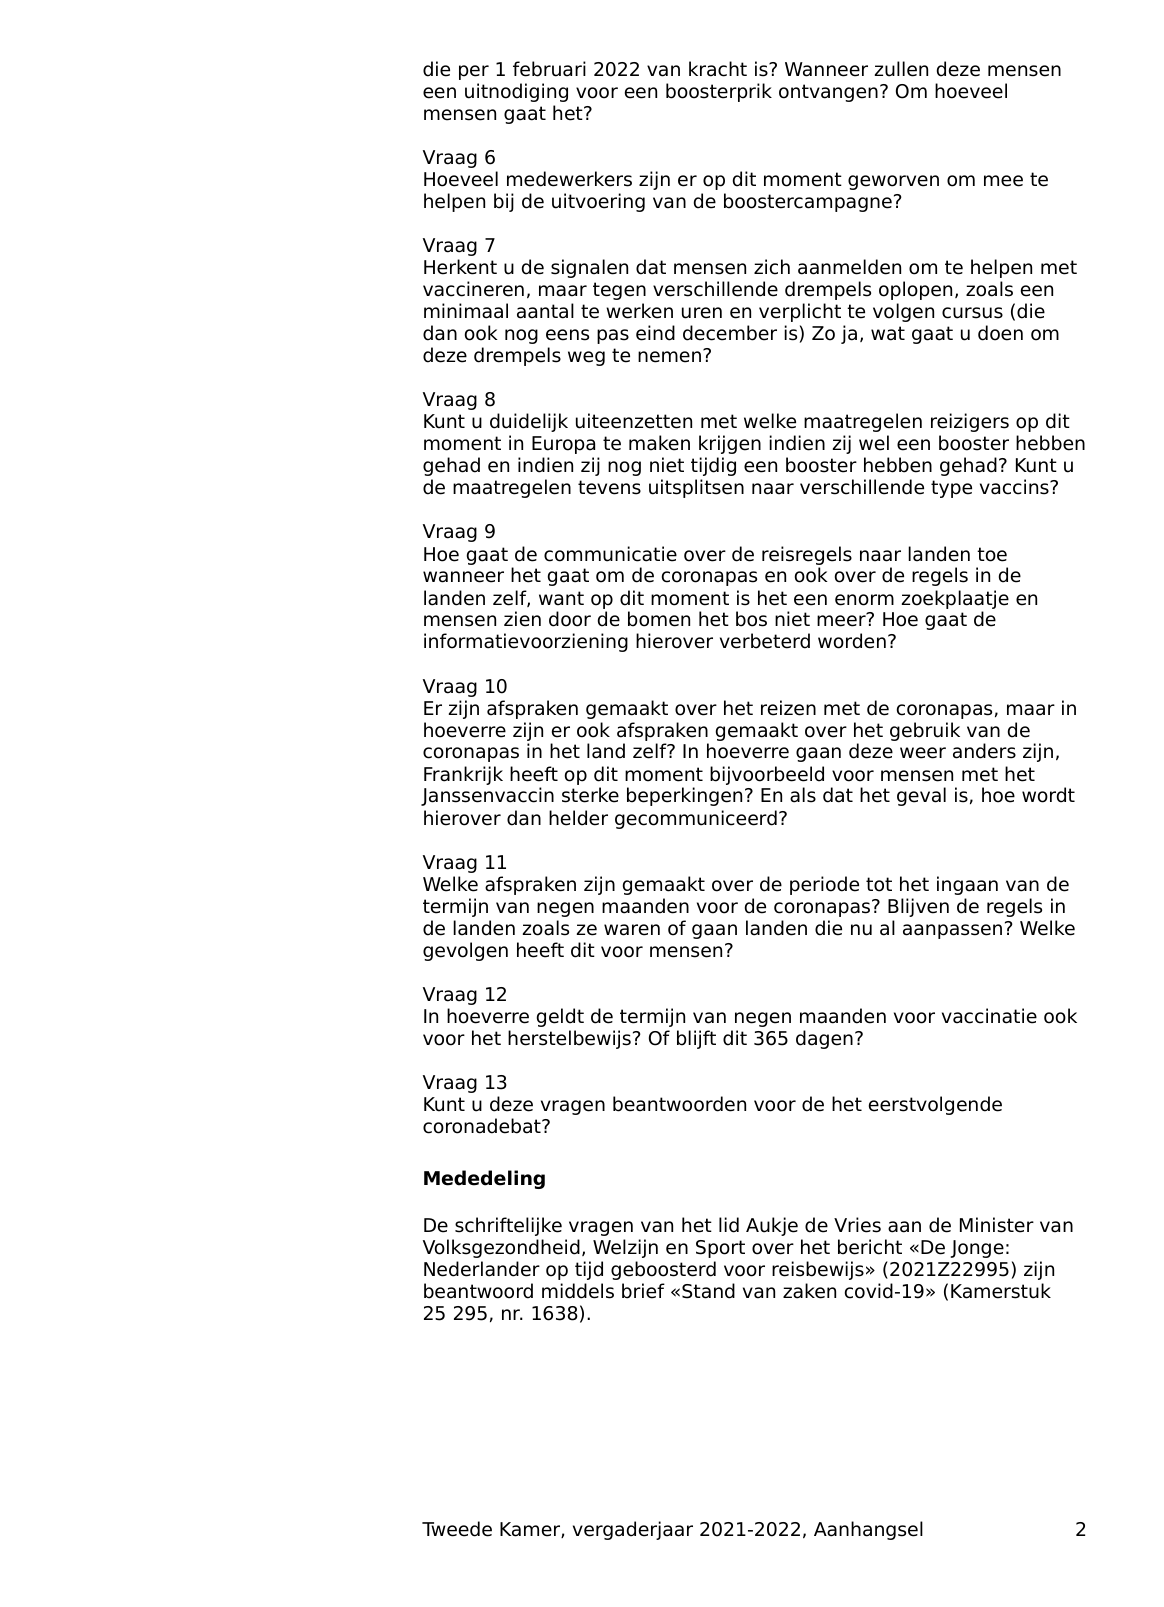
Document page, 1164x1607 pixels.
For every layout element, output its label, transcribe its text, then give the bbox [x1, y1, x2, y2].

text Kunt u deze vragen beantwoorden voor de het eerstvolgende coronadebat? [422, 1094, 1087, 1138]
text Vraag 9 [422, 521, 1087, 543]
text Hoeveel medewerkers zijn er op dit moment geworven om mee te helpen bij de uitvoering van de boostercampagne? [422, 169, 1087, 213]
text Vraag 6 [422, 147, 1087, 169]
text Vraag 11 [422, 852, 1087, 873]
text Vraag 13 [422, 1072, 1087, 1094]
text Vraag 8 [422, 389, 1087, 411]
text Kunt u duidelijk uiteenzetten met welke maatregelen reizigers op dit moment in Europa te maken krijgen indien zij wel een booster hebben gehad en indien zij nog niet tijdig een booster hebben gehad? Kunt u de maatregelen tevens uitsplitsen naar verschillende type vaccins? [422, 411, 1087, 499]
subtitle Mededeling [422, 1168, 1087, 1190]
text Welke afspraken zijn gemaakt over de periode tot het ingaan van de termijn van negen maanden voor de coronapas? Blijven de regels in de landen zoals ze waren of gaan landen die nu al aanpassen? Welke gevolgen heeft dit voor mensen? [422, 873, 1087, 961]
text Vraag 12 [422, 984, 1087, 1006]
text Vraag 7 [422, 235, 1087, 257]
text De schriftelijke vragen van het lid Aukje de Vries aan de Minister van Volksgezondheid, Welzijn en Sport over het bericht «De Jonge: Nederlander op tijd geboosterd voor reisbewijs» (2021Z22995) zijn beantwoord middels brief «Stand van zaken covid-19» (Kamerstuk 25 295, nr. 1638). [422, 1215, 1087, 1324]
text Herkent u de signalen dat mensen zich aanmelden om te helpen met vaccineren, maar tegen verschillende drempels oplopen, zoals een minimaal aantal te werken uren en verplicht te volgen cursus (die dan ook nog eens pas eind december is) Zo ja, wat gaat u doen om deze drempels weg te nemen? [422, 257, 1087, 367]
text die per 1 februari 2022 van kracht is? Wanneer zullen deze mensen een uitnodiging voor een boosterprik ontvangen? Om hoeveel mensen gaat het? [422, 59, 1087, 125]
text In hoeverre geldt de termijn van negen maanden voor vaccinatie ook voor het herstelbewijs? Of blijft dit 365 dagen? [422, 1006, 1087, 1049]
text Hoe gaat de communicatie over de reisregels naar landen toe wanneer het gaat om de coronapas en ook over de regels in de landen zelf, want op dit moment is het een enorm zoekplaatje en mensen zien door de bomen het bos niet meer? Hoe gaat de informatievoorziening hierover verbeterd worden? [422, 543, 1087, 653]
text Er zijn afspraken gemaakt over het reizen met de coronapas, maar in hoeverre zijn er ook afspraken gemaakt over het gebruik van de coronapas in het land zelf? In hoeverre gaan deze weer anders zijn, Frankrijk heeft op dit moment bijvoorbeeld voor mensen met het Janssenvaccin sterke beperkingen? En als dat het geval is, hoe wordt hierover dan helder gecommuniceerd? [422, 697, 1087, 829]
text Vraag 10 [422, 676, 1087, 697]
